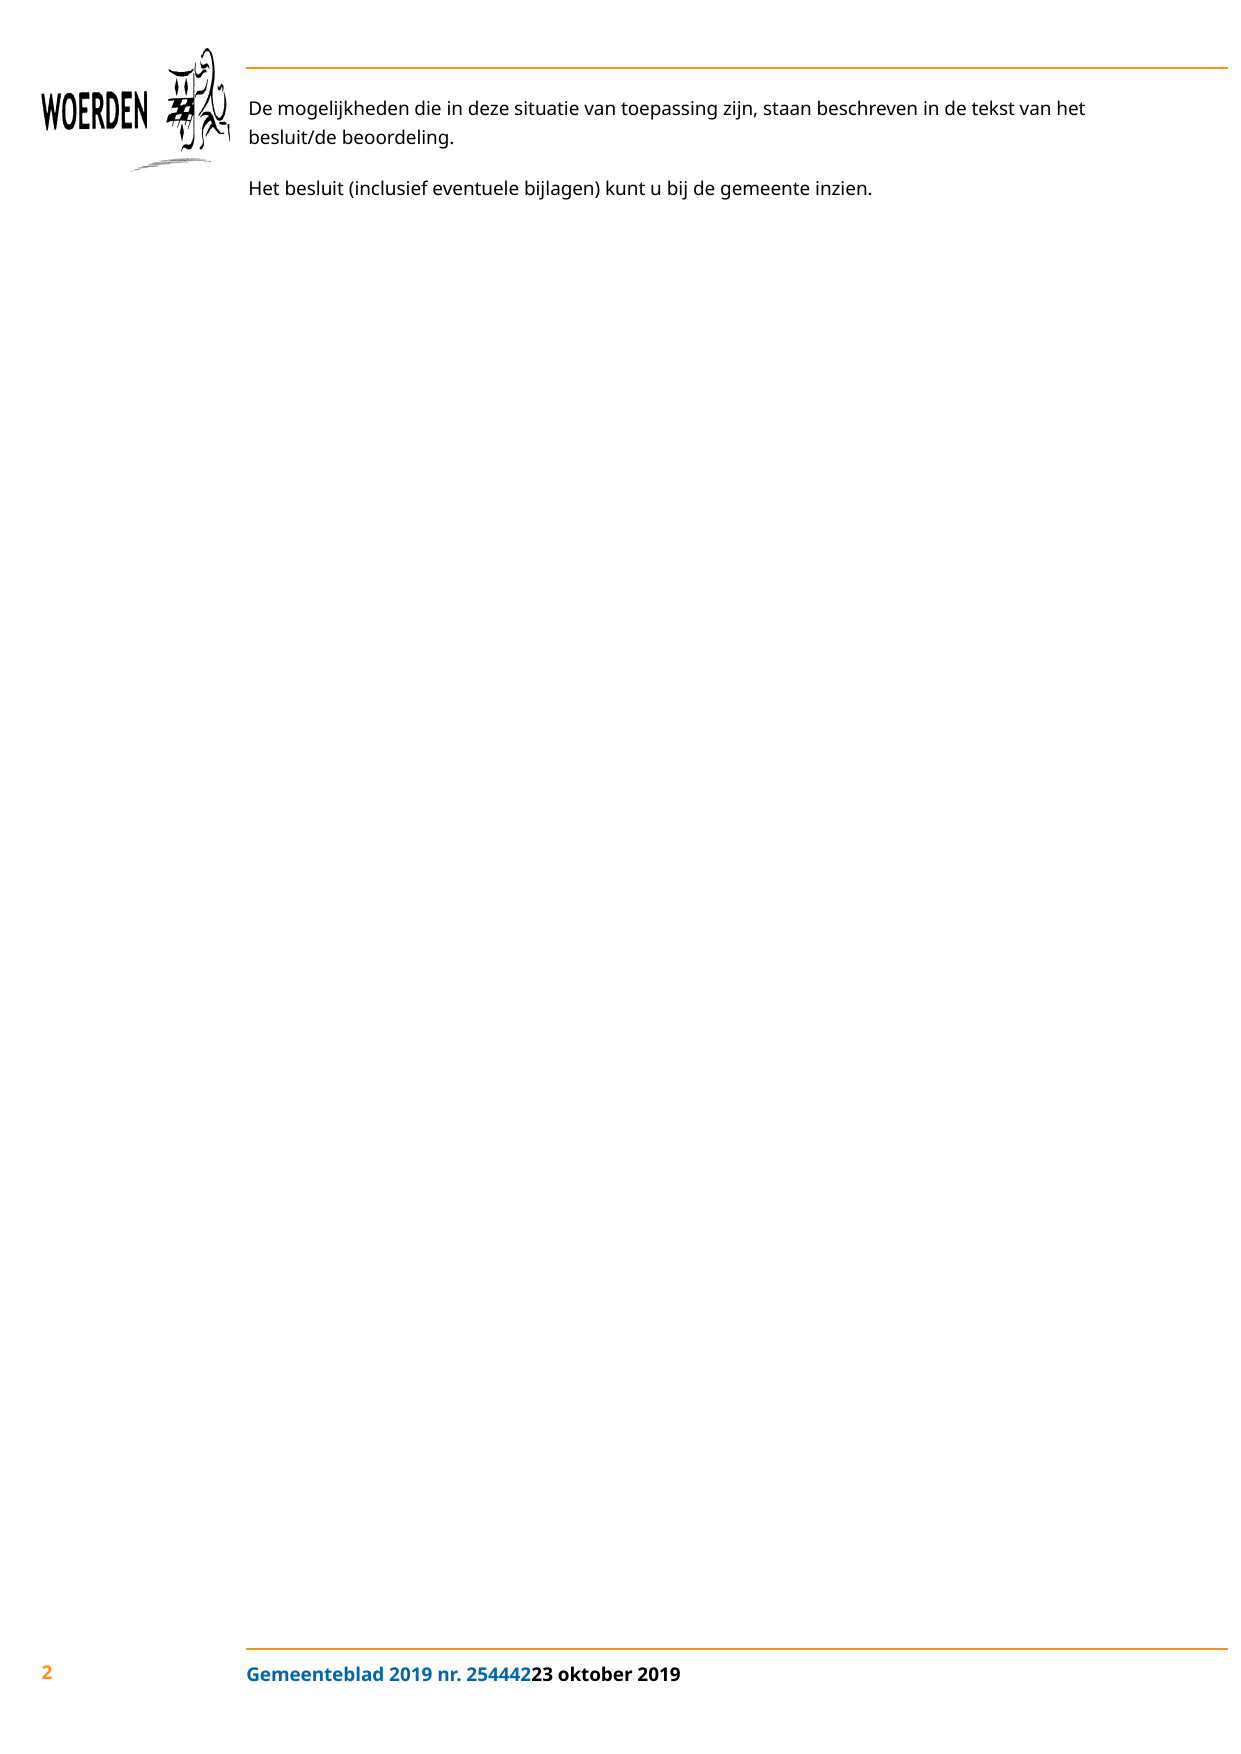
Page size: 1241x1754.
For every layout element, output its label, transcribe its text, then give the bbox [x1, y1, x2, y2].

text Het besluit (inclusief eventuele bijlagen) kunt u bij de gemeente inzien. [248, 175, 1152, 201]
picture [41, 47, 231, 172]
text De mogelijkheden die in deze situatie van toepassing zijn, staan beschreven in de tekst van het besluit/de beoordeling. [248, 95, 1152, 150]
